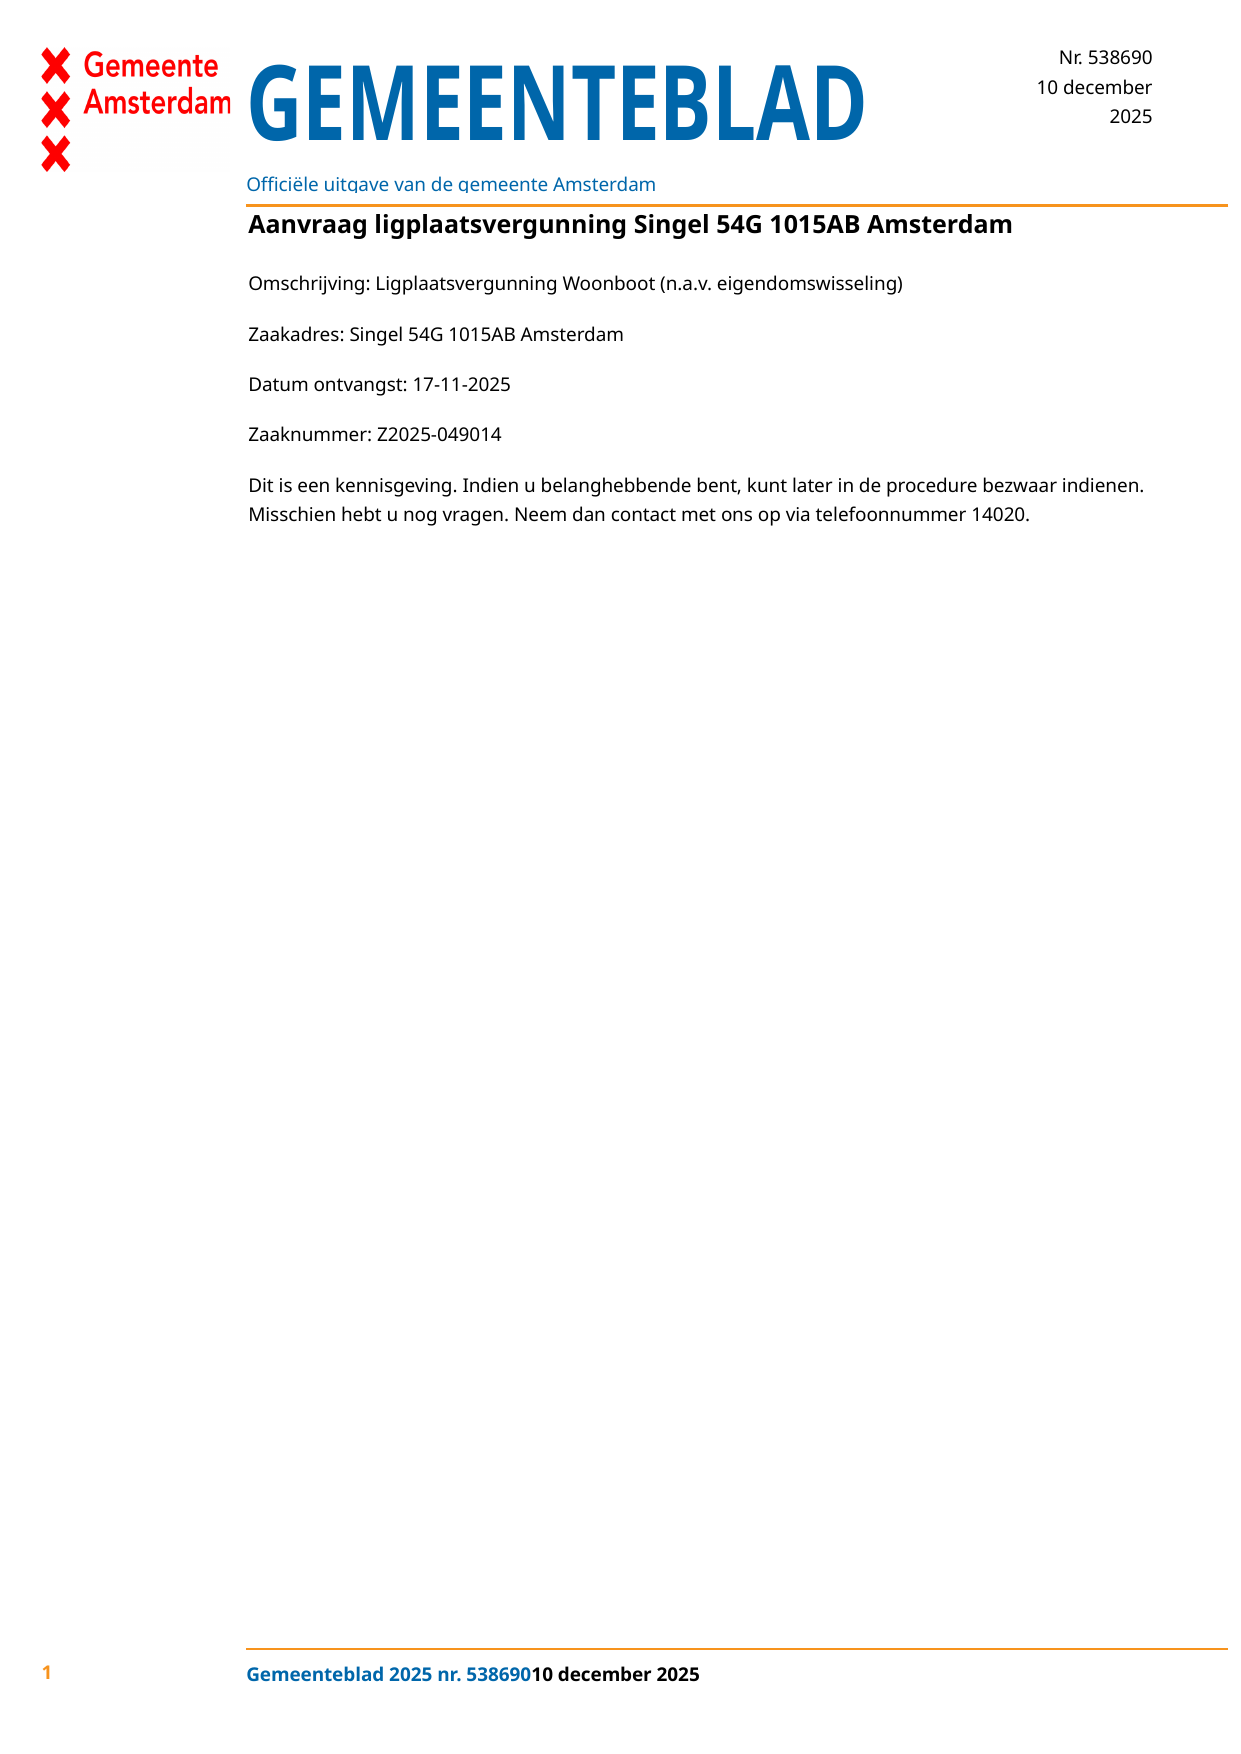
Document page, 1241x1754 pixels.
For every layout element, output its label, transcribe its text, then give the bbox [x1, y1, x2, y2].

text Aanvraag ligplaatsvergunning Singel 54G 1015AB Amsterdam [248, 207, 1152, 241]
text Omschrijving: Ligplaatsvergunning Woonboot (n.a.v. eigendomswisseling) [248, 270, 1152, 296]
text Dit is een kennisgeving. Indien u belanghebbende bent, kunt later in de procedure bezwaar indienen. Misschien hebt u nog vragen. Neem dan contact met ons op via telefoonnummer 14020. [248, 472, 1152, 527]
text Datum ontvangst: 17-11-2025 [248, 371, 1152, 397]
picture [41, 47, 231, 172]
text Zaaknummer: Z2025-049014 [248, 422, 1152, 447]
text Zaakadres: Singel 54G 1015AB Amsterdam [248, 321, 1152, 346]
